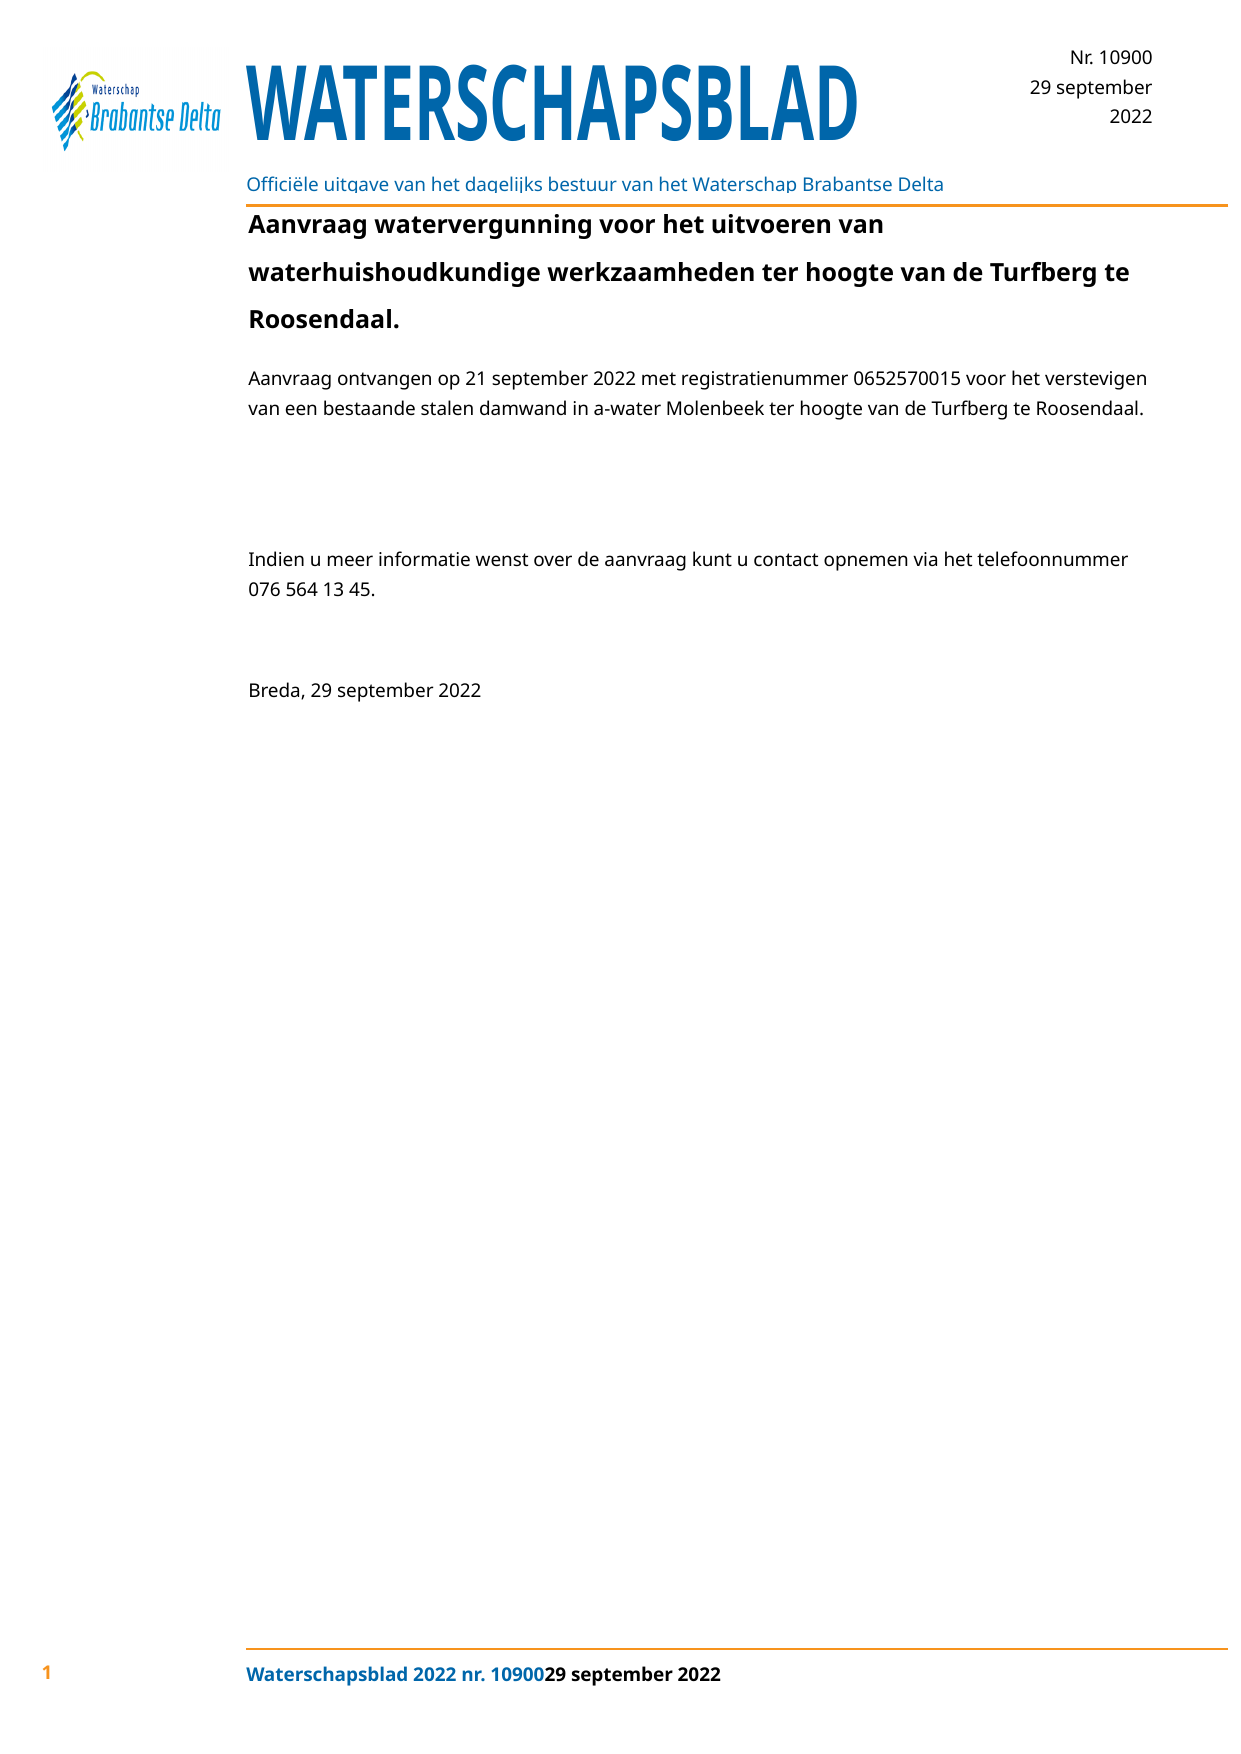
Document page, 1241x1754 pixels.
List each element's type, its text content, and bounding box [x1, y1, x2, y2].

text Breda, 29 september 2022 [248, 677, 1152, 702]
text Aanvraag watervergunning voor het uitvoeren van waterhuishoudkundige werkzaamheden ter hoogte van de Turfberg te Roosendaal. [248, 207, 1152, 336]
text Indien u meer informatie wenst over de aanvraag kunt u contact opnemen via het telefoonnummer 076 564 13 45. [248, 546, 1152, 602]
picture [41, 47, 231, 172]
text Aanvraag ontvangen op 21 september 2022 met registratienummer 0652570015 voor het verstevigen van een bestaande stalen damwand in a-water Molenbeek ter hoogte van de Turfberg te Roosendaal. [248, 366, 1152, 421]
